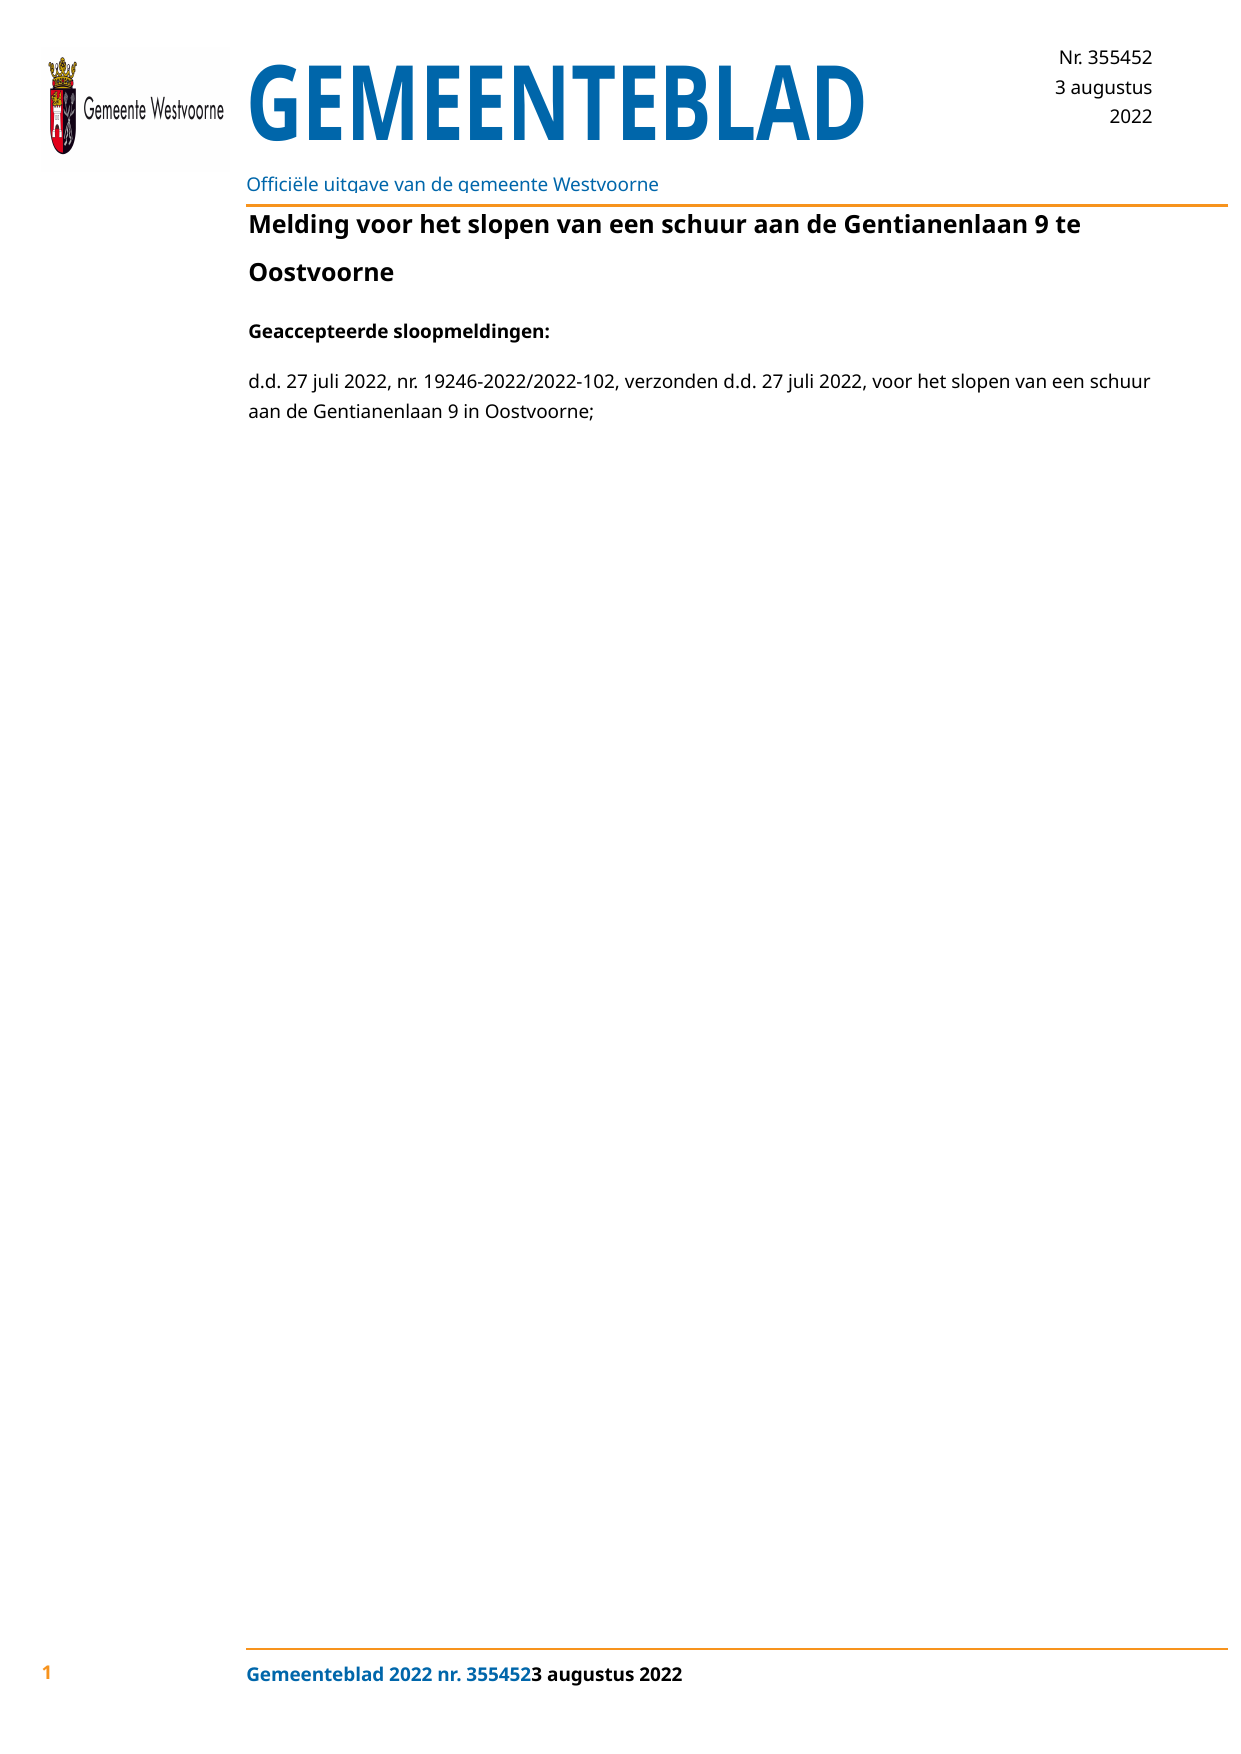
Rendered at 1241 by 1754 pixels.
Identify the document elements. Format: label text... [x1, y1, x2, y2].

text Melding voor het slopen van een schuur aan de Gentianenlaan 9 te Oostvoorne [248, 207, 1152, 288]
text d.d. 27 juli 2022, nr. 19246-2022/2022-102, verzonden d.d. 27 juli 2022, voor het slopen van een schuur aan de Gentianenlaan 9 in Oostvoorne; [248, 368, 1152, 424]
text Geaccepteerde sloopmeldingen: [248, 318, 1152, 344]
picture [41, 47, 231, 172]
